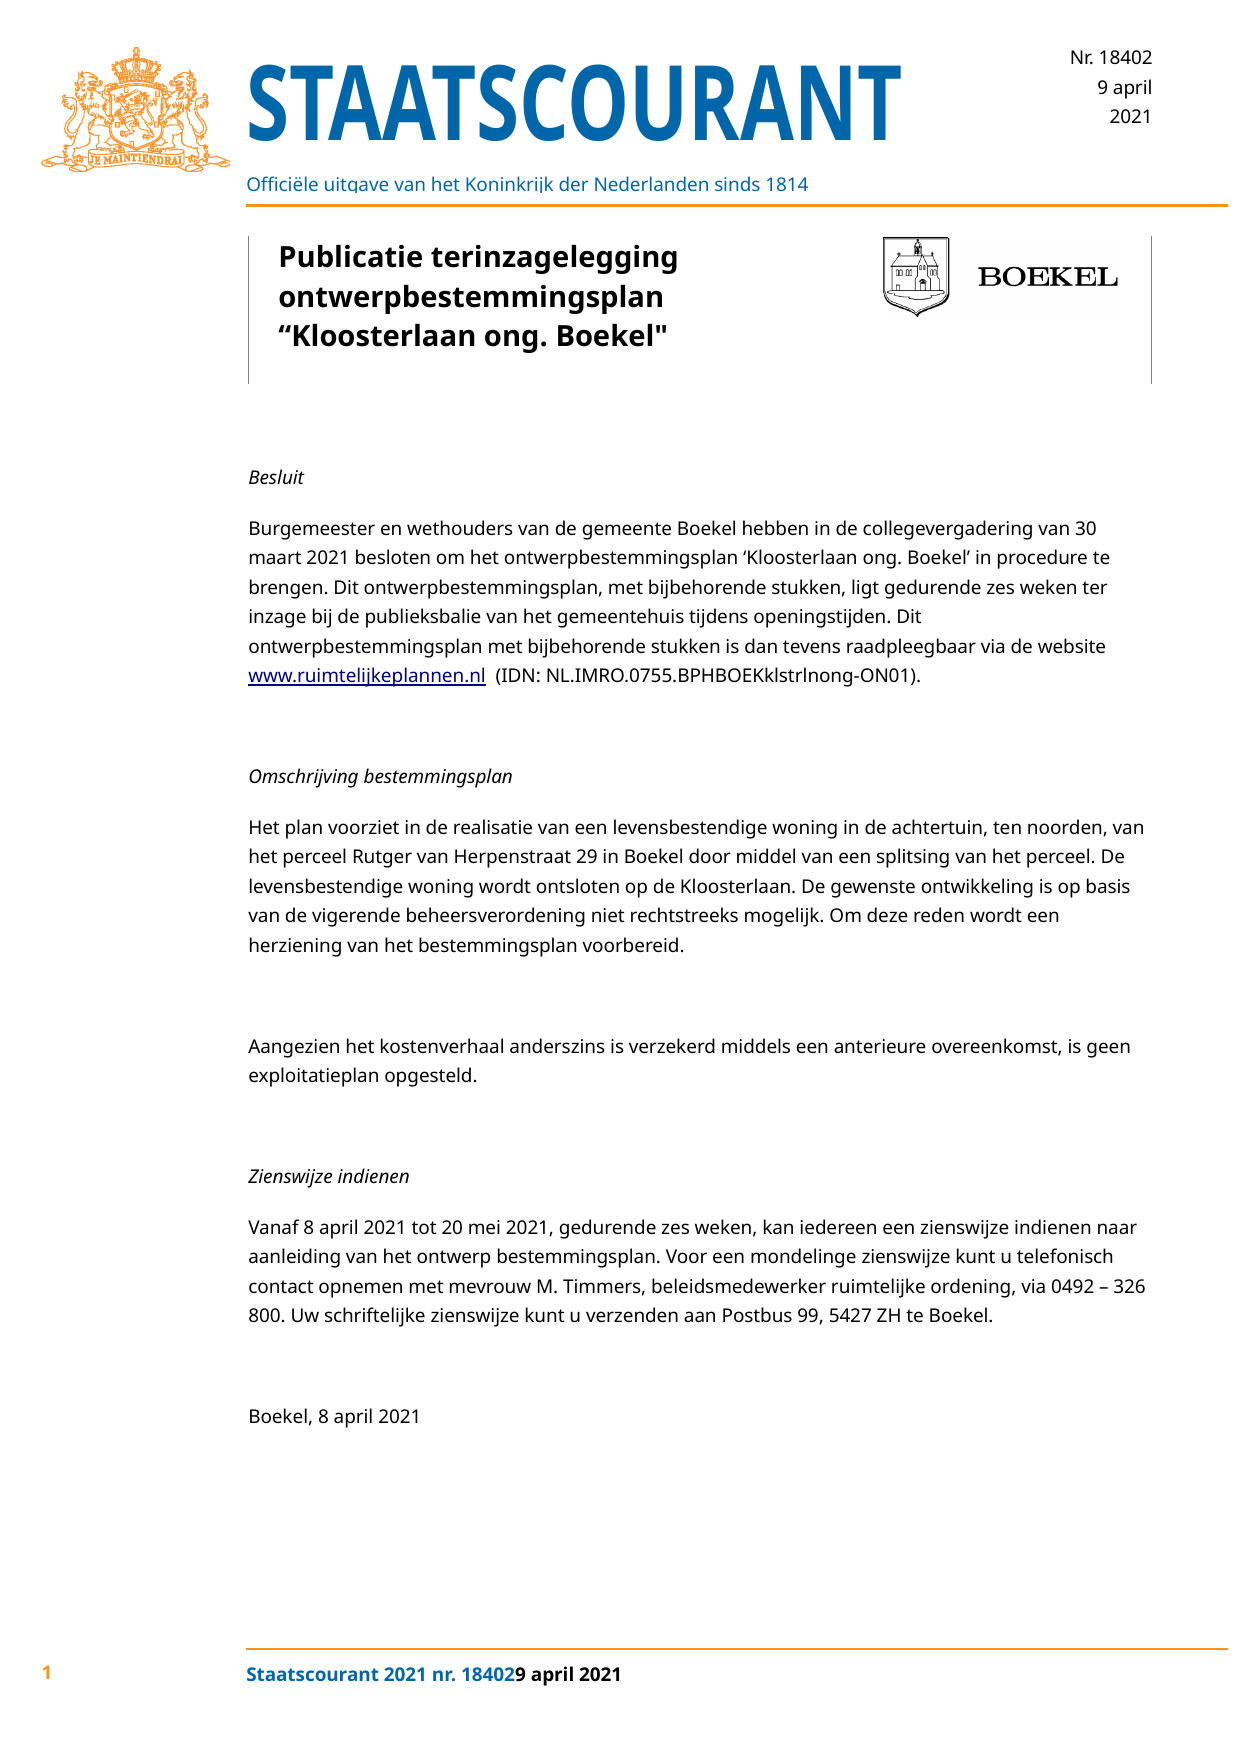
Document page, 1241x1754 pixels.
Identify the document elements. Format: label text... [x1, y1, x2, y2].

text Vanaf 8 april 2021 tot 20 mei 2021, gedurende zes weken, kan iedereen een zienswijze indienen naar aanleiding van het ontwerp bestemmingsplan. Voor een mondelinge zienswijze kunt u telefonisch contact opnemen met mevrouw M. Timmers, beleidsmedewerker ruimtelijke ordening, via 0492 – 326 800. Uw schriftelijke zienswijze kunt u verzenden aan Postbus 99, 5427 ZH te Boekel. [248, 1214, 1152, 1328]
text Omschrijving bestemmingsplan [248, 763, 1152, 789]
text Zienswijze indienen [248, 1163, 1152, 1189]
text Het plan voorziet in de realisatie van een levensbestendige woning in de achtertuin, ten noorden, van het perceel Rutger van Herpenstraat 29 in Boekel door middel van een splitsing van het perceel. De levensbestendige woning wordt ontsloten op de Kloosterlaan. De gewenste ontwikkeling is op basis van de vigerende beheersverordening niet rechtstreeks mogelijk. Om deze reden wordt een herziening van het bestemmingsplan voorbereid. [248, 814, 1152, 958]
text Aangezien het kostenverhaal anderszins is verzekerd middels een anterieure overeenkomst, is geen exploitatieplan opgesteld. [248, 1033, 1152, 1088]
table_header [1119, 236, 1151, 319]
text Boekel, 8 april 2021 [248, 1403, 1152, 1429]
text Burgemeester en wethouders van de gemeente Boekel hebben in de collegevergadering van 30 maart 2021 besloten om het ontwerpbestemmingsplan ‘Kloosterlaan ong. Boekel’ in procedure te brengen. Dit ontwerpbestemmingsplan, met bijbehorende stukken, ligt gedurende zes weken ter inzage bij de publieksbalie van het gemeentehuis tijdens openingstijden. Dit ontwerpbestemmingsplan met bijbehorende stukken is dan tevens raadpleegbaar via de website www.ruimtelijkeplannen.nl (IDN: NL.IMRO.0755.BPHBOEKklstrlnong-ON01). [248, 515, 1152, 688]
picture [41, 47, 231, 172]
table_header [850, 236, 882, 319]
text Besluit [248, 464, 1152, 490]
table_header [850, 320, 1151, 384]
picture [882, 236, 1119, 320]
table_header Publicatie terinzagelegging ontwerpbestemmingsplan “Kloosterlaan ong. Boekel" [249, 236, 850, 384]
